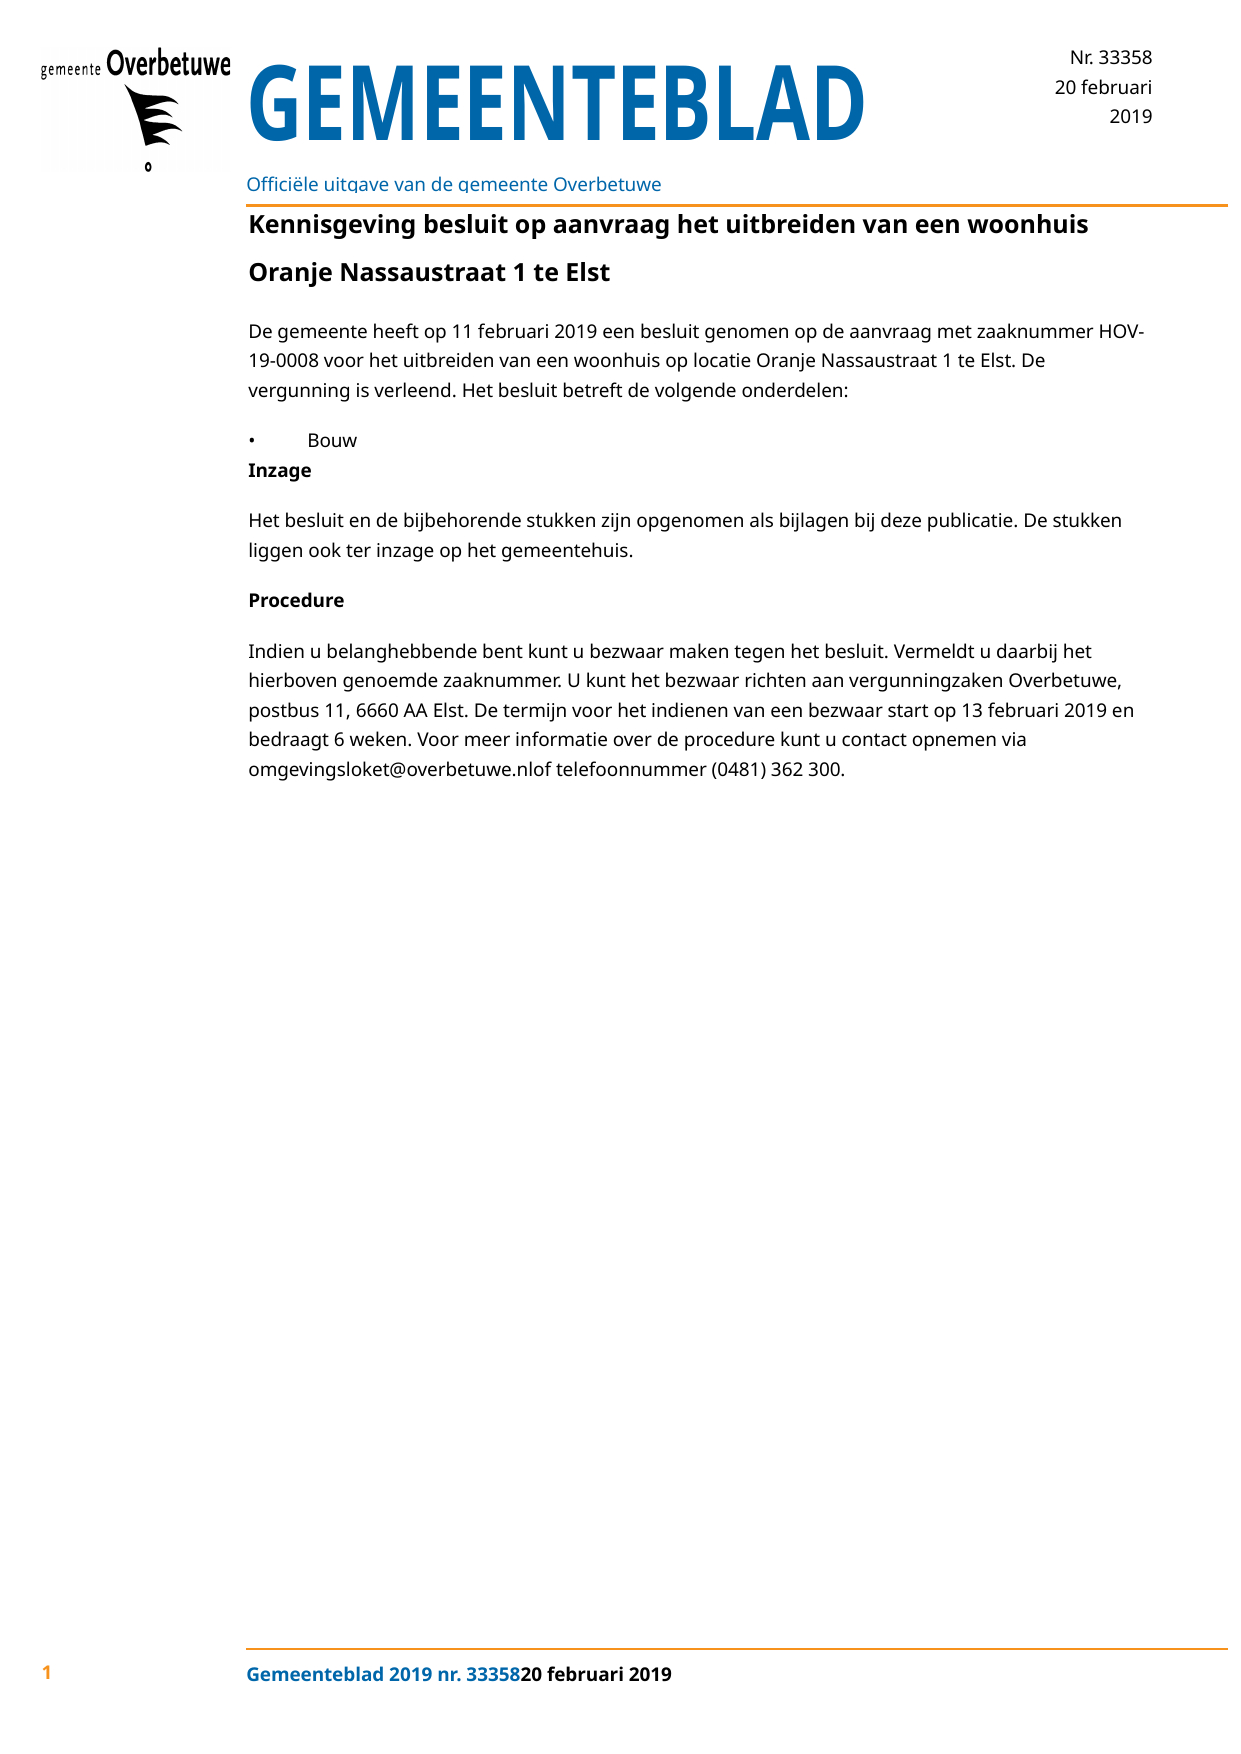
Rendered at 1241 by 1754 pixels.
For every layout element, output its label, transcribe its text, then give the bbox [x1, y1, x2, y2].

text Kennisgeving besluit op aanvraag het uitbreiden van een woonhuis Oranje Nassaustraat 1 te Elst [248, 207, 1152, 288]
picture [41, 47, 231, 172]
text Indien u belanghebbende bent kunt u bezwaar maken tegen het besluit. Vermeldt u daarbij het hierboven genoemde zaaknummer. U kunt het bezwaar richten aan vergunningzaken Overbetuwe, postbus 11, 6660 AA Elst. De termijn voor het indienen van een bezwaar start op 13 februari 2019 en bedraagt 6 weken. Voor meer informatie over de procedure kunt u contact opnemen via omgevingsloket@overbetuwe.nlof telefoonnummer (0481) 362 300. [248, 638, 1152, 782]
text Inzage [248, 457, 1152, 483]
text Het besluit en de bijbehorende stukken zijn opgenomen als bijlagen bij deze publicatie. De stukken liggen ook ter inzage op het gemeentehuis. [248, 507, 1152, 563]
text Procedure [248, 587, 1152, 613]
list Bouw [248, 427, 1152, 453]
text De gemeente heeft op 11 februari 2019 een besluit genomen op de aanvraag met zaaknummer HOV-19-0008 voor het uitbreiden van een woonhuis op locatie Oranje Nassaustraat 1 te Elst. De vergunning is verleend. Het besluit betreft de volgende onderdelen: [248, 318, 1152, 403]
